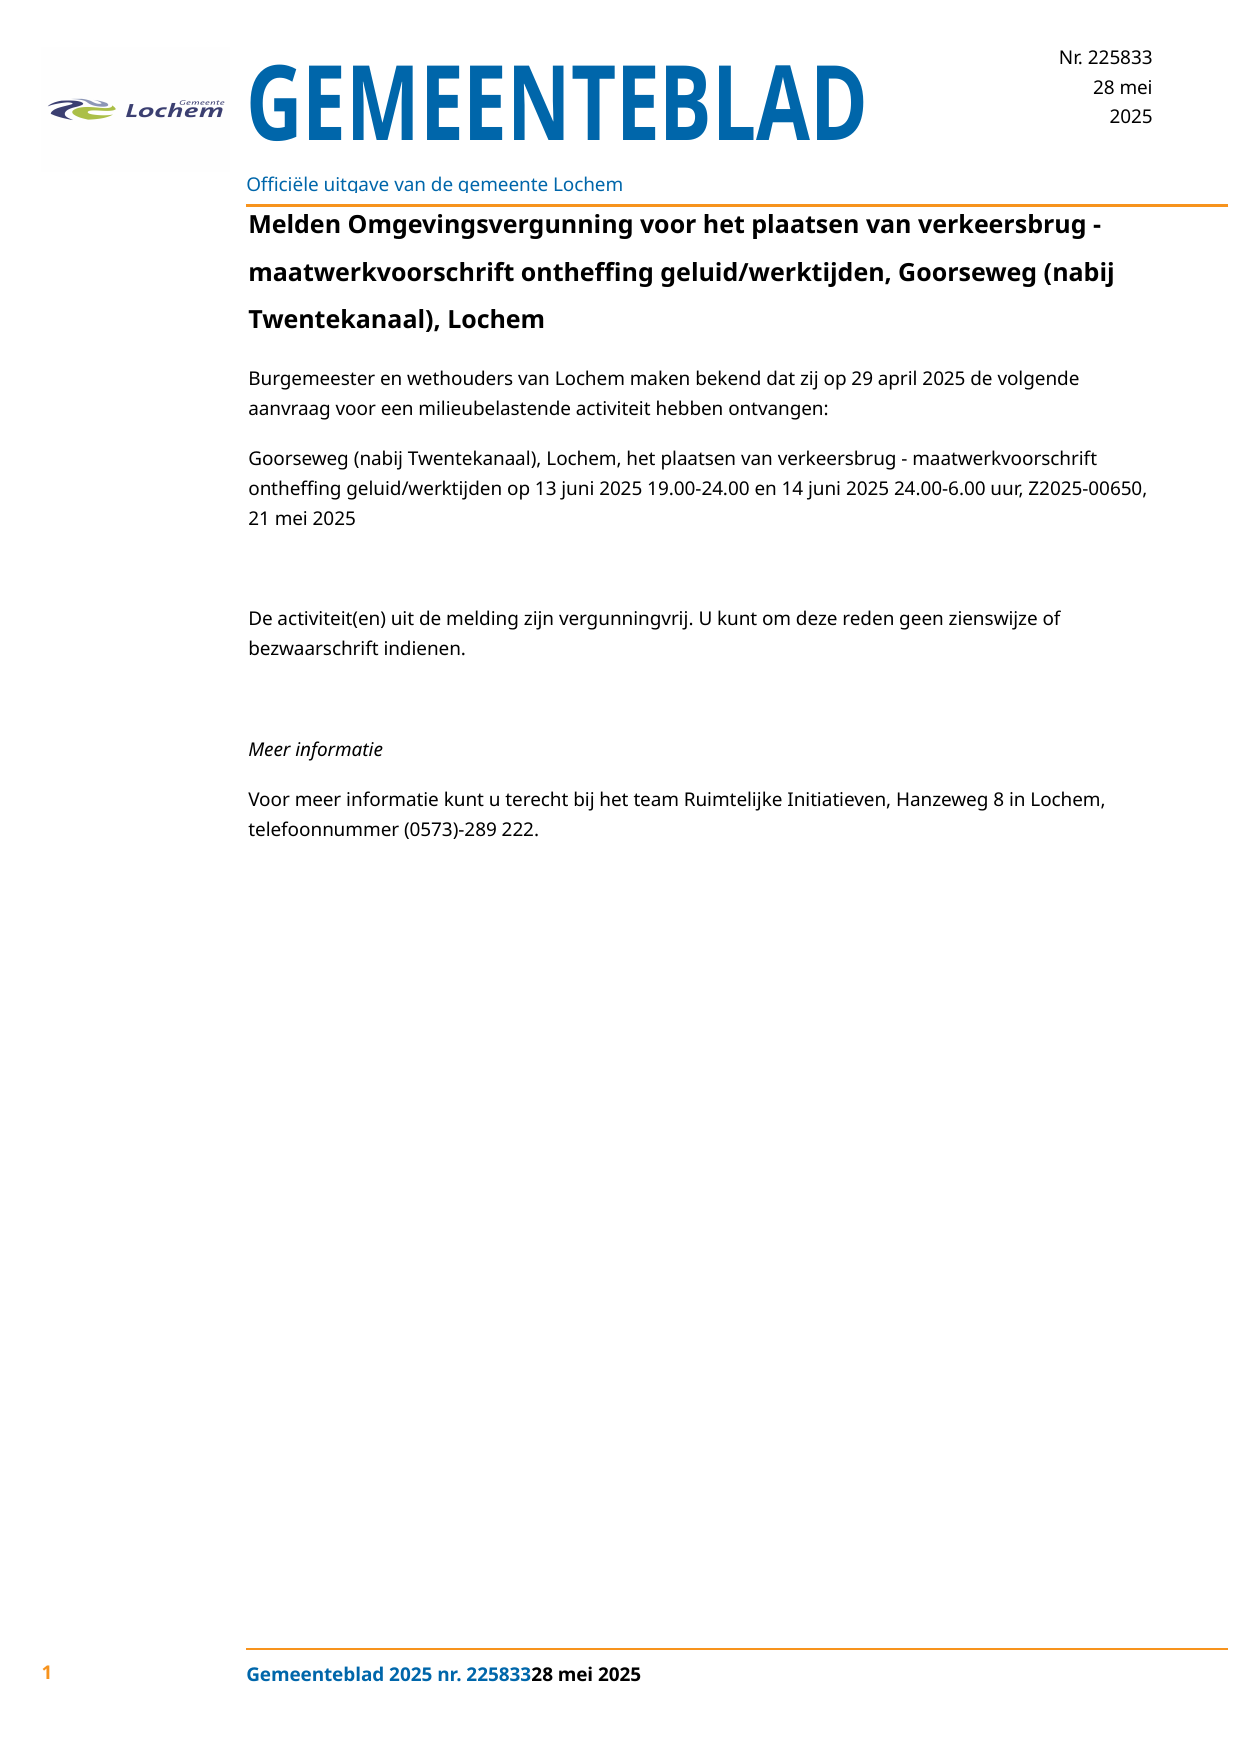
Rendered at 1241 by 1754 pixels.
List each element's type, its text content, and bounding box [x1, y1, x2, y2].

text Voor meer informatie kunt u terecht bij het team Ruimtelijke Initiatieven, Hanzeweg 8 in Lochem, telefoonnummer (0573)-289 222. [248, 786, 1152, 842]
picture [41, 47, 231, 172]
text Meer informatie [248, 736, 1152, 762]
text Burgemeester en wethouders van Lochem maken bekend dat zij op 29 april 2025 de volgende aanvraag voor een milieubelastende activiteit hebben ontvangen: [248, 366, 1152, 421]
text Goorseweg (nabij Twentekanaal), Lochem, het plaatsen van verkeersbrug - maatwerkvoorschrift ontheffing geluid/werktijden op 13 juni 2025 19.00-24.00 en 14 juni 2025 24.00-6.00 uur, Z2025-00650, 21 mei 2025 [248, 446, 1152, 530]
text Melden Omgevingsvergunning voor het plaatsen van verkeersbrug - maatwerkvoorschrift ontheffing geluid/werktijden, Goorseweg (nabij Twentekanaal), Lochem [248, 207, 1152, 336]
text De activiteit(en) uit de melding zijn vergunningvrij. U kunt om deze reden geen zienswijze of bezwaarschrift indienen. [248, 606, 1152, 661]
